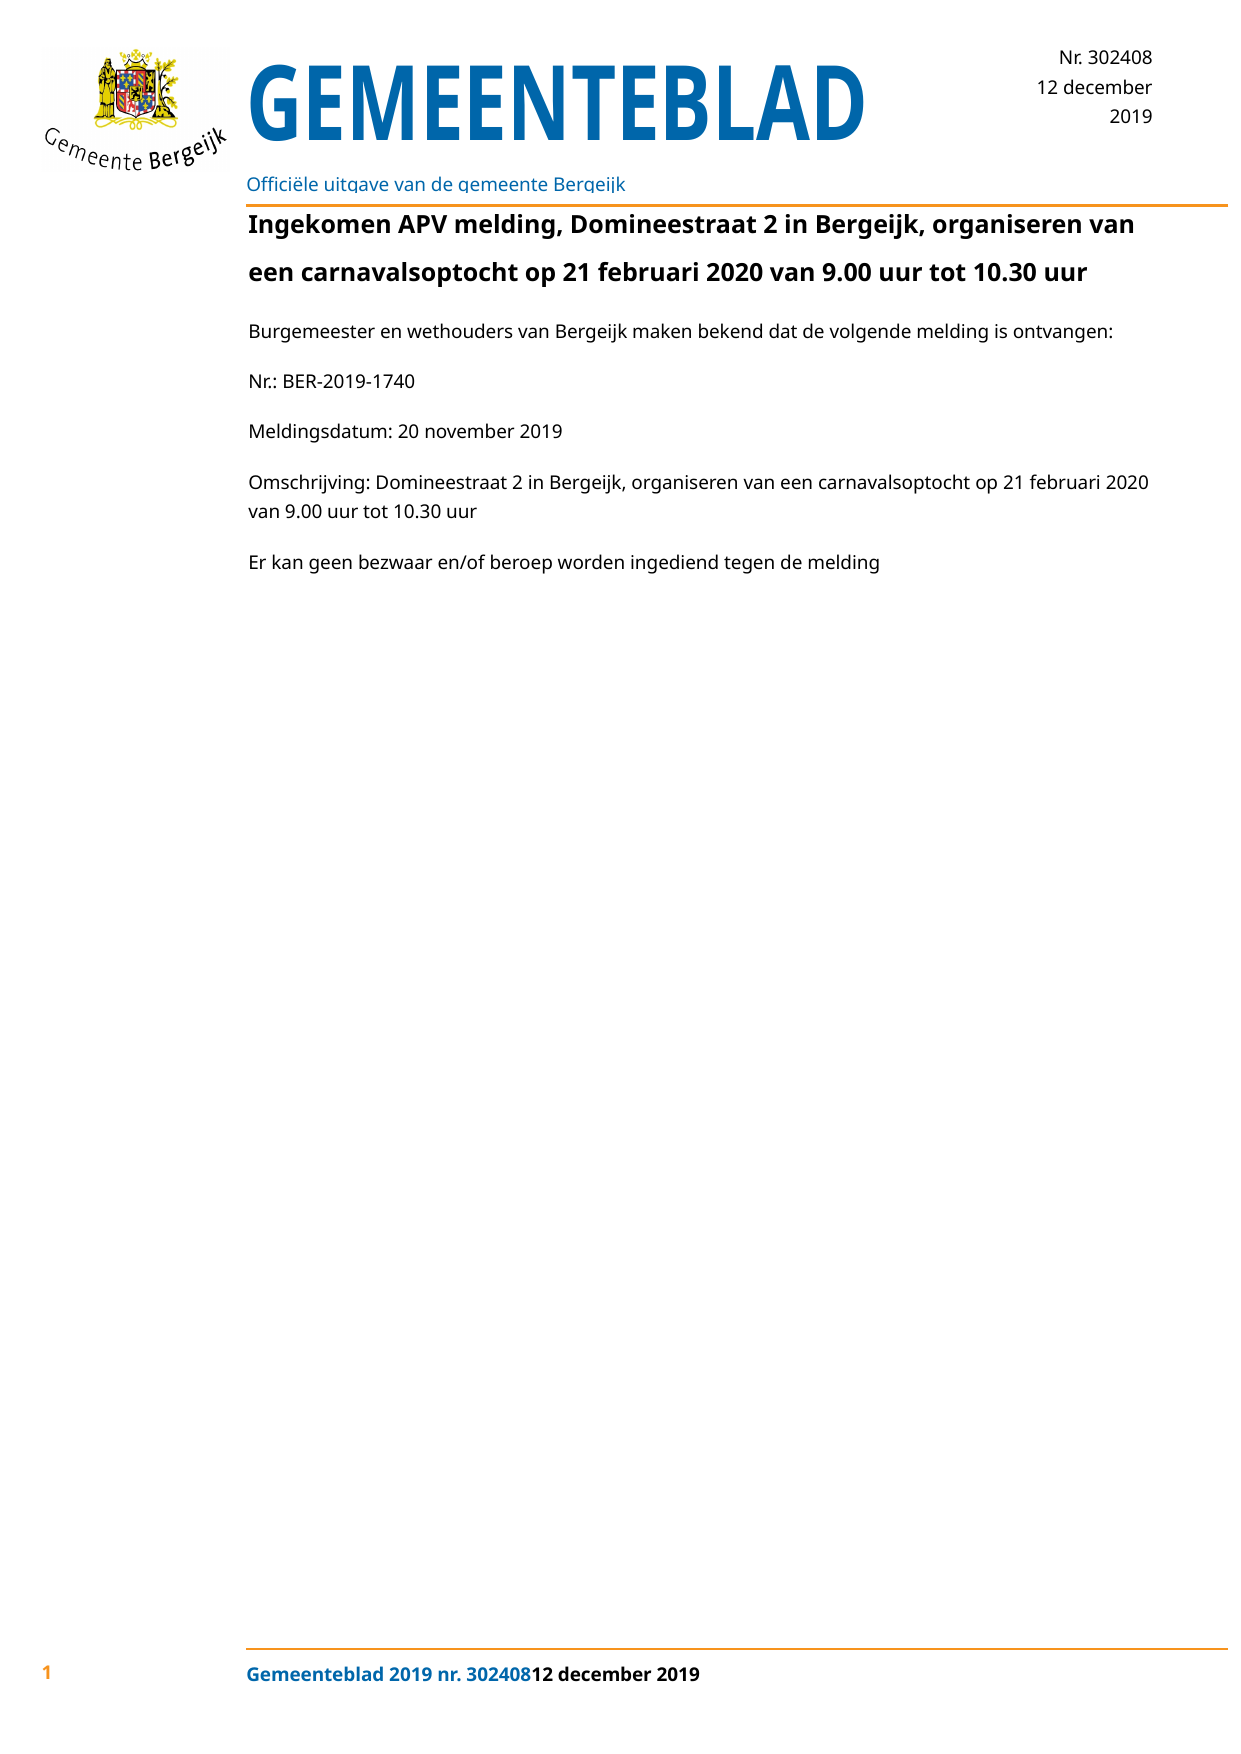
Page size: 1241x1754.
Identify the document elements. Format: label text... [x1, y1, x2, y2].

text Ingekomen APV melding, Domineestraat 2 in Bergeijk, organiseren van een carnavalsoptocht op 21 februari 2020 van 9.00 uur tot 10.30 uur [248, 207, 1152, 288]
text Er kan geen bezwaar en/of beroep worden ingediend tegen de melding [248, 549, 1152, 575]
picture [41, 47, 231, 172]
text Nr.: BER-2019-1740 [248, 368, 1152, 394]
text Meldingsdatum: 20 november 2019 [248, 419, 1152, 444]
text Omschrijving: Domineestraat 2 in Bergeijk, organiseren van een carnavalsoptocht op 21 februari 2020 van 9.00 uur tot 10.30 uur [248, 469, 1152, 524]
text Burgemeester en wethouders van Bergeijk maken bekend dat de volgende melding is ontvangen: [248, 318, 1152, 344]
